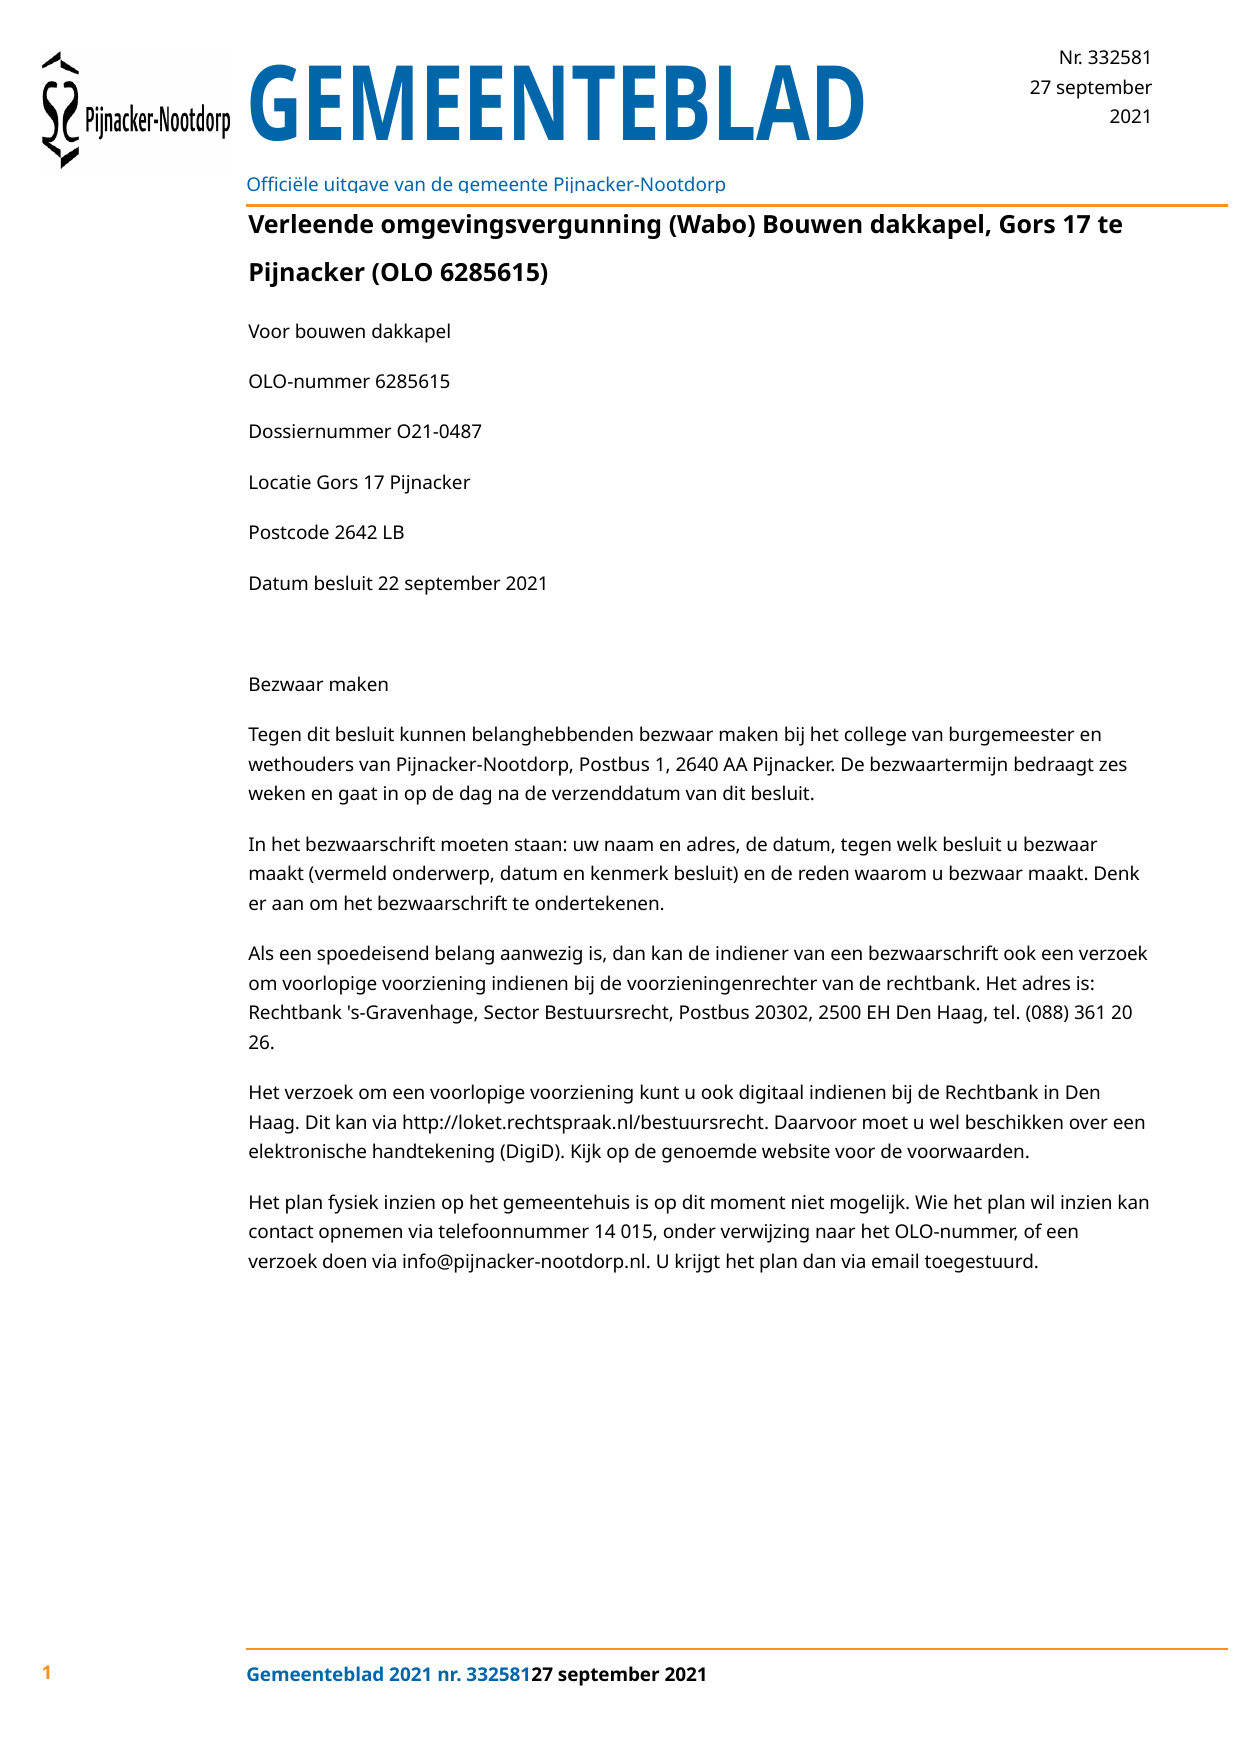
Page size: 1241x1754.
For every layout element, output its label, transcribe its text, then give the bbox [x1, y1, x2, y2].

text Postcode 2642 LB [248, 519, 1152, 545]
text Voor bouwen dakkapel [248, 318, 1152, 344]
text Verleende omgevingsvergunning (Wabo) Bouwen dakkapel, Gors 17 te Pijnacker (OLO 6285615) [248, 207, 1152, 288]
text OLO-nummer 6285615 [248, 368, 1152, 394]
text Het plan fysiek inzien op het gemeentehuis is op dit moment niet mogelijk. Wie het plan wil inzien kan contact opnemen via telefoonnummer 14 015, onder verwijzing naar het OLO-nummer, of een verzoek doen via info@pijnacker-nootdorp.nl. U krijgt het plan dan via email toegestuurd. [248, 1189, 1152, 1274]
text Tegen dit besluit kunnen belanghebbenden bezwaar maken bij het college van burgemeester en wethouders van Pijnacker-Nootdorp, Postbus 1, 2640 AA Pijnacker. De bezwaartermijn bedraagt zes weken en gaat in op de dag na de verzenddatum van dit besluit. [248, 721, 1152, 806]
text Dossiernummer O21-0487 [248, 419, 1152, 444]
text Bezwaar maken [248, 671, 1152, 697]
text In het bezwaarschrift moeten staan: uw naam en adres, de datum, tegen welk besluit u bezwaar maakt (vermeld onderwerp, datum en kenmerk besluit) en de reden waarom u bezwaar maakt. Denk er aan om het bezwaarschrift te ondertekenen. [248, 831, 1152, 916]
picture [41, 47, 231, 172]
text Datum besluit 22 september 2021 [248, 570, 1152, 596]
text Locatie Gors 17 Pijnacker [248, 469, 1152, 495]
text Als een spoedeisend belang aanwezig is, dan kan de indiener van een bezwaarschrift ook een verzoek om voorlopige voorziening indienen bij de voorzieningenrechter van de rechtbank. Het adres is: Rechtbank 's-Gravenhage, Sector Bestuursrecht, Postbus 20302, 2500 EH Den Haag, tel. (088) 361 20 26. [248, 940, 1152, 1055]
text Het verzoek om een voorlopige voorziening kunt u ook digitaal indienen bij de Rechtbank in Den Haag. Dit kan via http://loket.rechtspraak.nl/bestuursrecht. Daarvoor moet u wel beschikken over een elektronische handtekening (DigiD). Kijk op de genoemde website voor de voorwaarden. [248, 1079, 1152, 1164]
